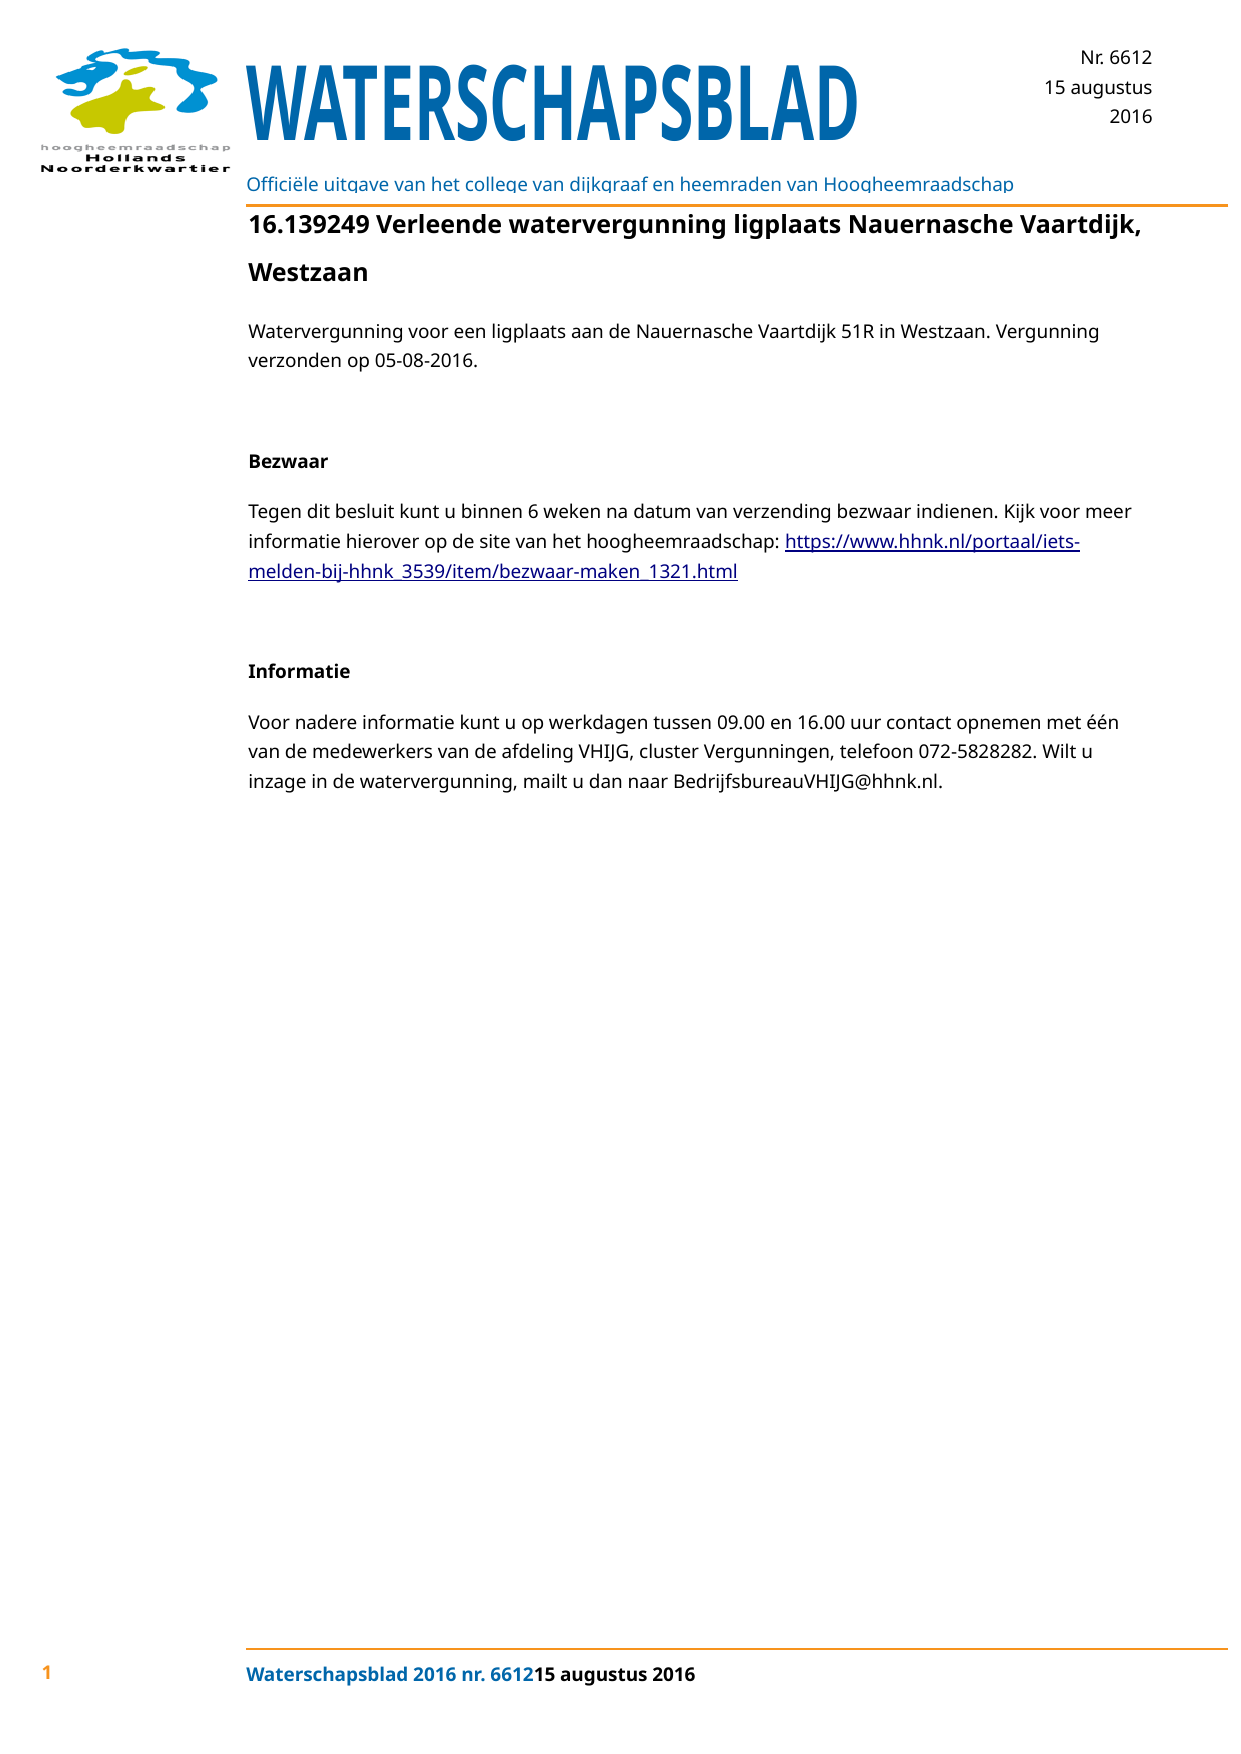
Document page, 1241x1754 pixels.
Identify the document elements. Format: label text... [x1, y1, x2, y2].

text Watervergunning voor een ligplaats aan de Nauernasche Vaartdijk 51R in Westzaan. Vergunning verzonden op 05-08-2016. [248, 318, 1152, 373]
picture [41, 47, 231, 172]
text Tegen dit besluit kunt u binnen 6 weken na datum van verzending bezwaar indienen. Kijk voor meer informatie hierover op de site van het hoogheemraadschap: https://www.hhnk.nl/portaal/iets-melden-bij-hhnk_3539/item/bezwaar-maken_1321.html [248, 499, 1152, 584]
text Bezwaar [248, 448, 1152, 474]
text Informatie [248, 659, 1152, 684]
text 16.139249 Verleende watervergunning ligplaats Nauernasche Vaartdijk, Westzaan [248, 207, 1152, 288]
text Voor nadere informatie kunt u op werkdagen tussen 09.00 en 16.00 uur contact opnemen met één van de medewerkers van de afdeling VHIJG, cluster Vergunningen, telefoon 072-5828282. Wilt u inzage in de watervergunning, mailt u dan naar BedrijfsbureauVHIJG@hhnk.nl. [248, 709, 1152, 794]
